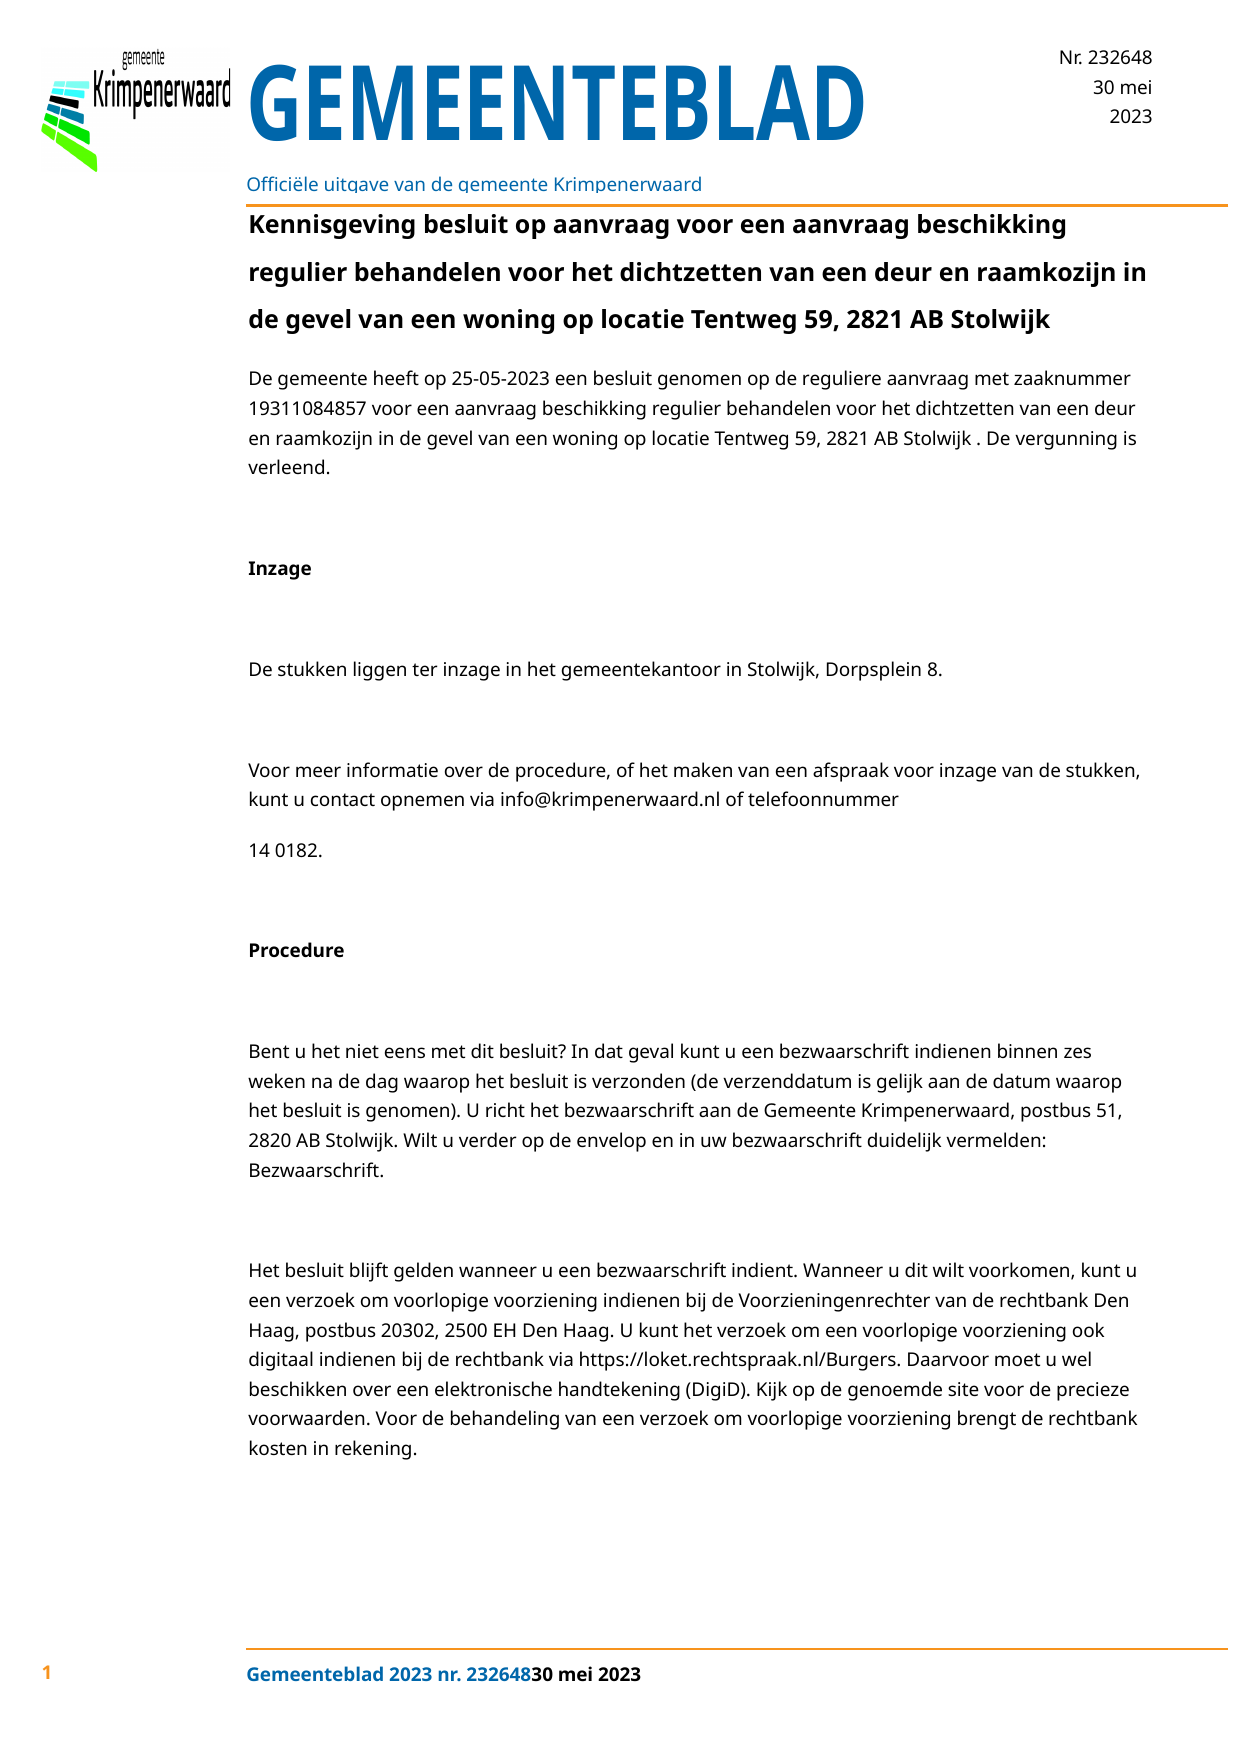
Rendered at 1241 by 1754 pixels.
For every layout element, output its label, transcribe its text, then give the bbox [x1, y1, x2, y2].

text Inzage [248, 555, 1152, 581]
text Bent u het niet eens met dit besluit? In dat geval kunt u een bezwaarschrift indienen binnen zes weken na de dag waarop het besluit is verzonden (de verzenddatum is gelijk aan de datum waarop het besluit is genomen). U richt het bezwaarschrift aan de Gemeente Krimpenerwaard, postbus 51, 2820 AB Stolwijk. Wilt u verder op de envelop en in uw bezwaarschrift duidelijk vermelden: Bezwaarschrift. [248, 1038, 1152, 1182]
text 14 0182. [248, 837, 1152, 862]
text Procedure [248, 938, 1152, 963]
text Kennisgeving besluit op aanvraag voor een aanvraag beschikking regulier behandelen voor het dichtzetten van een deur en raamkozijn in de gevel van een woning op locatie Tentweg 59, 2821 AB Stolwijk [248, 207, 1152, 336]
text Het besluit blijft gelden wanneer u een bezwaarschrift indient. Wanneer u dit wilt voorkomen, kunt u een verzoek om voorlopige voorziening indienen bij de Voorzieningenrechter van de rechtbank Den Haag, postbus 20302, 2500 EH Den Haag. U kunt het verzoek om een voorlopige voorziening ook digitaal indienen bij de rechtbank via https://loket.rechtspraak.nl/Burgers. Daarvoor moet u wel beschikken over een elektronische handtekening (DigiD). Kijk op de genoemde site voor de precieze voorwaarden. Voor de behandeling van een verzoek om voorlopige voorziening brengt de rechtbank kosten in rekening. [248, 1258, 1152, 1461]
text Voor meer informatie over de procedure, of het maken van een afspraak voor inzage van de stukken, kunt u contact opnemen via info@krimpenerwaard.nl of telefoonnummer [248, 757, 1152, 812]
text De gemeente heeft op 25-05-2023 een besluit genomen op de reguliere aanvraag met zaaknummer 19311084857 voor een aanvraag beschikking regulier behandelen voor het dichtzetten van een deur en raamkozijn in de gevel van een woning op locatie Tentweg 59, 2821 AB Stolwijk . De vergunning is verleend. [248, 366, 1152, 480]
picture [41, 47, 231, 172]
text De stukken liggen ter inzage in het gemeentekantoor in Stolwijk, Dorpsplein 8. [248, 656, 1152, 682]
